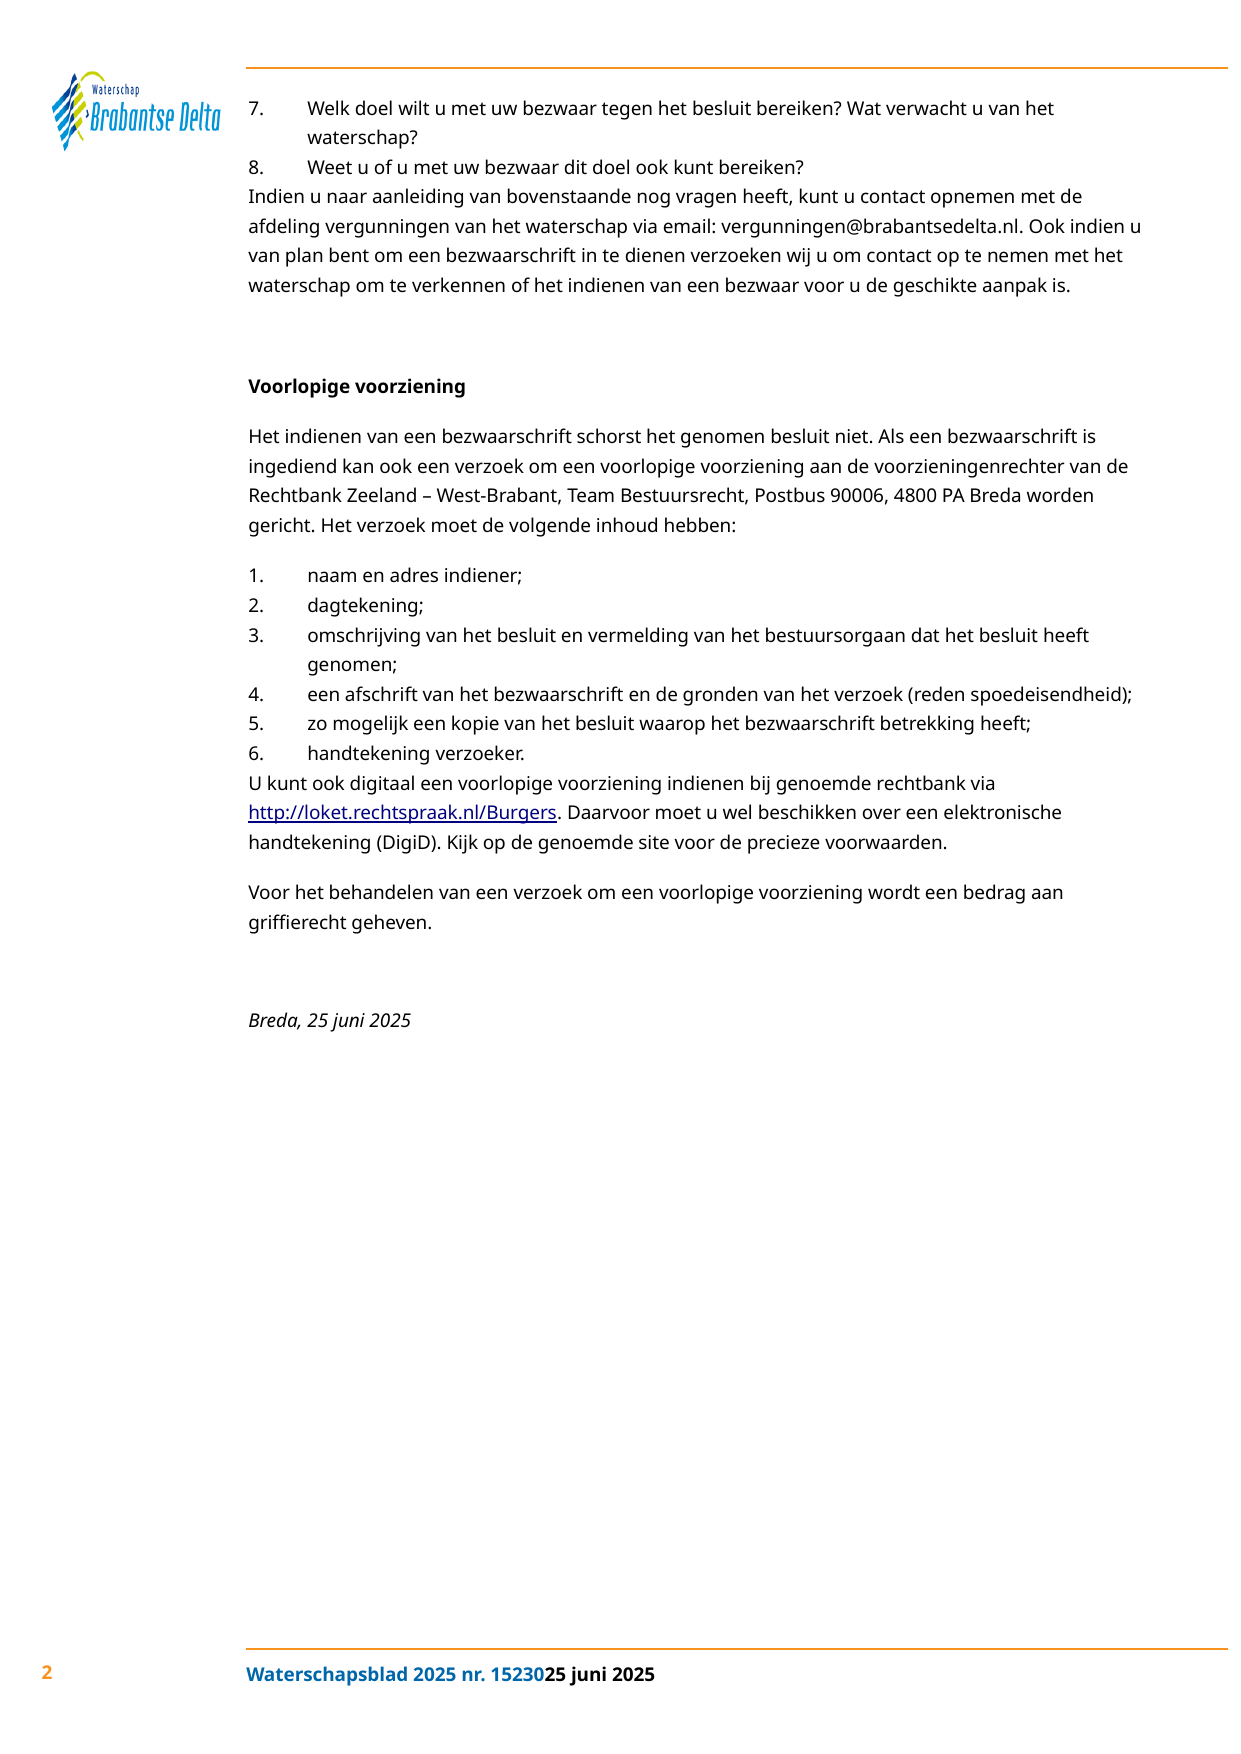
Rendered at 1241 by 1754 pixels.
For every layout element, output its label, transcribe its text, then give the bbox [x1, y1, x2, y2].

list zo mogelijk een kopie van het besluit waarop het bezwaarschrift betrekking heeft; [248, 711, 1152, 736]
list naam en adres indiener; [248, 563, 1152, 588]
text Indien u naar aanleiding van bovenstaande nog vragen heeft, kunt u contact opnemen met de afdeling vergunningen van het waterschap via email: vergunningen@brabantsedelta.nl. Ook indien u van plan bent om een bezwaarschrift in te dienen verzoeken wij u om contact op te nemen met het waterschap om te verkennen of het indienen van een bezwaar voor u de geschikte aanpak is. [248, 183, 1152, 298]
list dagtekening; [248, 592, 1152, 618]
text Het indienen van een bezwaarschrift schorst het genomen besluit niet. Als een bezwaarschrift is ingediend kan ook een verzoek om een voorlopige voorziening aan de voorzieningenrechter van de Rechtbank Zeeland – West-Brabant, Team Bestuursrecht, Postbus 90006, 4800 PA Breda worden gericht. Het verzoek moet de volgende inhoud hebben: [248, 423, 1152, 538]
text Breda, 25 juni 2025 [248, 1007, 1152, 1033]
text Voorlopige voorziening [248, 373, 1152, 399]
list Weet u of u met uw bezwaar dit doel ook kunt bereiken? [248, 154, 1152, 180]
picture [41, 47, 231, 172]
list omschrijving van het besluit en vermelding van het bestuursorgaan dat het besluit heeft genomen; [248, 622, 1152, 677]
text Voor het behandelen van een verzoek om een voorlopige voorziening wordt een bedrag aan griffierecht geheven. [248, 879, 1152, 935]
list handtekening verzoeker. [248, 740, 1152, 766]
text U kunt ook digitaal een voorlopige voorziening indienen bij genoemde rechtbank via http://loket.rechtspraak.nl/Burgers. Daarvoor moet u wel beschikken over een elektronische handtekening (DigiD). Kijk op de genoemde site voor de precieze voorwaarden. [248, 770, 1152, 855]
list Welk doel wilt u met uw bezwaar tegen het besluit bereiken? Wat verwacht u van het waterschap? [248, 95, 1152, 150]
list een afschrift van het bezwaarschrift en de gronden van het verzoek (reden spoedeisendheid); [248, 681, 1152, 707]
